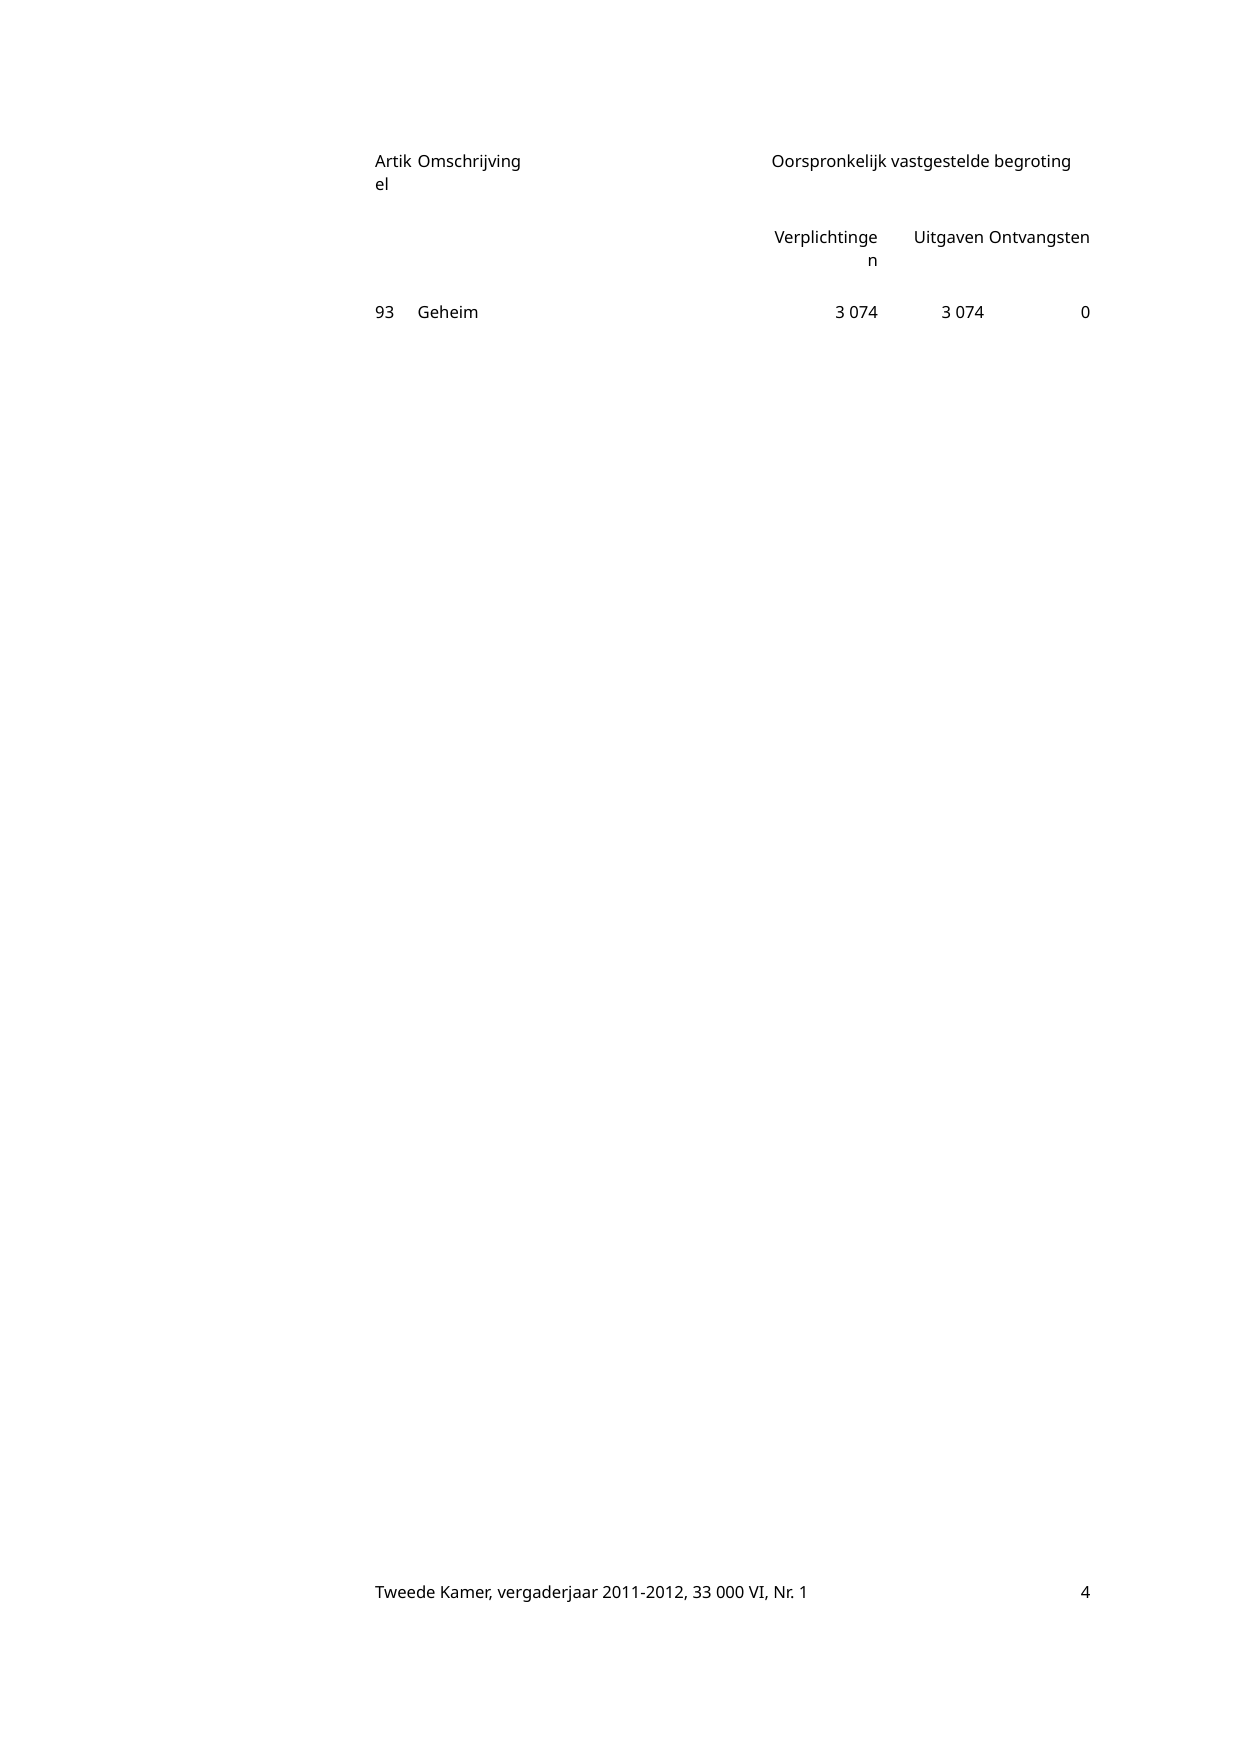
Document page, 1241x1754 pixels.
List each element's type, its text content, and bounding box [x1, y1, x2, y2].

table_cell Uitgaven [878, 225, 984, 301]
table_cell 3 074 [771, 301, 878, 353]
table_cell [418, 225, 771, 301]
table_header Artikel [375, 150, 417, 225]
table_cell Verplichtingen [771, 225, 878, 301]
table_header Omschrijving [418, 150, 771, 225]
table_header Oorspronkelijk vastgestelde begroting [771, 150, 1090, 225]
table_cell 0 [984, 301, 1090, 353]
table_cell 3 074 [878, 301, 984, 353]
table_cell Geheim [418, 301, 771, 353]
table_cell 93 [375, 301, 417, 353]
table_cell [375, 225, 417, 301]
table_cell Ontvangsten [984, 225, 1090, 301]
